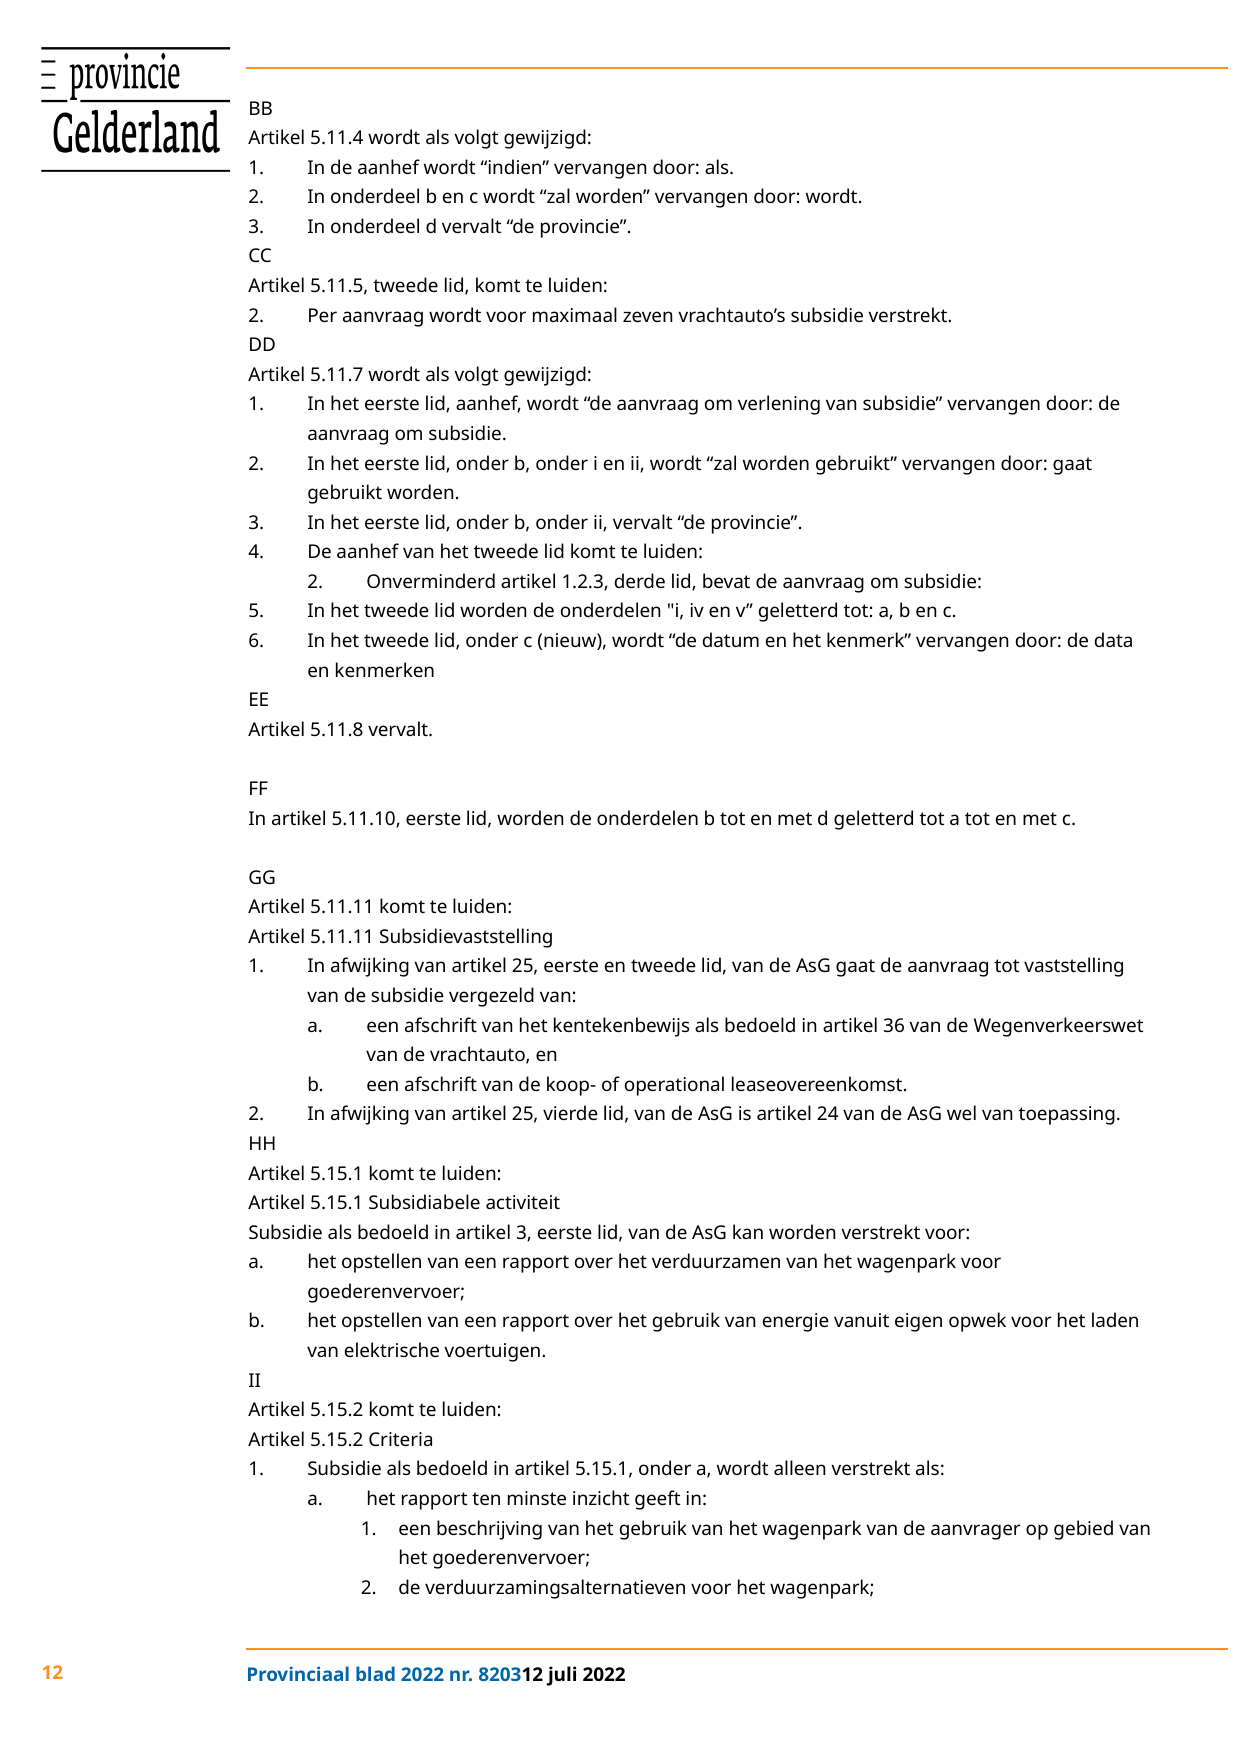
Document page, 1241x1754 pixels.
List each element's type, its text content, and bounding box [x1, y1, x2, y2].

text Artikel 5.15.2 Criteria [248, 1426, 1152, 1452]
list In het tweede lid, onder c (nieuw), wordt “de datum en het kenmerk” vervangen door: de data en kenmerken [248, 627, 1152, 683]
text Artikel 5.11.4 wordt als volgt gewijzigd: [248, 124, 1152, 150]
text CC [248, 243, 1152, 268]
text In artikel 5.11.10, eerste lid, worden de onderdelen b tot en met d geletterd tot a tot en met c. [248, 805, 1152, 831]
text Artikel 5.15.1 komt te luiden: [248, 1160, 1152, 1186]
list In het eerste lid, onder b, onder i en ii, wordt “zal worden gebruikt” vervangen door: gaat gebruikt worden. [248, 450, 1152, 505]
list het rapport ten minste inzicht geeft in: [307, 1485, 1152, 1511]
list Per aanvraag wordt voor maximaal zeven vrachtauto’s subsidie verstrekt. [248, 302, 1152, 328]
text HH [248, 1130, 1152, 1156]
text EE [248, 686, 1152, 712]
text GG [248, 864, 1152, 890]
list In het eerste lid, aanhef, wordt “de aanvraag om verlening van subsidie” vervangen door: de aanvraag om subsidie. [248, 391, 1152, 446]
text Artikel 5.11.11 komt te luiden: [248, 893, 1152, 919]
list In afwijking van artikel 25, eerste en tweede lid, van de AsG gaat de aanvraag tot vaststelling van de subsidie vergezeld van: [248, 953, 1152, 1008]
list de verduurzamingsalternatieven voor het wagenpark; [361, 1574, 1152, 1600]
list In onderdeel d vervalt “de provincie”. [248, 213, 1152, 239]
text Artikel 5.11.7 wordt als volgt gewijzigd: [248, 361, 1152, 387]
list In de aanhef wordt “indien” vervangen door: als. [248, 154, 1152, 180]
list De aanhef van het tweede lid komt te luiden: [248, 538, 1152, 564]
text Artikel 5.15.1 Subsidiabele activiteit [248, 1189, 1152, 1215]
text Artikel 5.11.8 vervalt. [248, 716, 1152, 742]
list In afwijking van artikel 25, vierde lid, van de AsG is artikel 24 van de AsG wel van toepassing. [248, 1101, 1152, 1126]
text DD [248, 331, 1152, 357]
list het opstellen van een rapport over het gebruik van energie vanuit eigen opwek voor het laden van elektrische voertuigen. [248, 1308, 1152, 1363]
picture [41, 47, 231, 172]
text Artikel 5.11.5, tweede lid, komt te luiden: [248, 272, 1152, 298]
text BB [248, 95, 1152, 121]
list In onderdeel b en c wordt “zal worden” vervangen door: wordt. [248, 183, 1152, 209]
list In het tweede lid worden de onderdelen "i, iv en v” geletterd tot: a, b en c. [248, 598, 1152, 623]
list het opstellen van een rapport over het verduurzamen van het wagenpark voor goederenvervoer; [248, 1248, 1152, 1304]
list een beschrijving van het gebruik van het wagenpark van de aanvrager op gebied van het goederenvervoer; [361, 1515, 1152, 1570]
list een afschrift van de koop- of operational leaseovereenkomst. [307, 1071, 1152, 1097]
list Onverminderd artikel 1.2.3, derde lid, bevat de aanvraag om subsidie: [307, 568, 1152, 594]
list Subsidie als bedoeld in artikel 5.15.1, onder a, wordt alleen verstrekt als: [248, 1456, 1152, 1481]
list een afschrift van het kentekenbewijs als bedoeld in artikel 36 van de Wegenverkeerswet van de vrachtauto, en [307, 1012, 1152, 1067]
text FF [248, 775, 1152, 801]
text Artikel 5.15.2 komt te luiden: [248, 1396, 1152, 1422]
text Subsidie als bedoeld in artikel 3, eerste lid, van de AsG kan worden verstrekt voor: [248, 1219, 1152, 1245]
text Artikel 5.11.11 Subsidievaststelling [248, 923, 1152, 949]
text II [248, 1367, 1152, 1393]
list In het eerste lid, onder b, onder ii, vervalt “de provincie”. [248, 509, 1152, 535]
